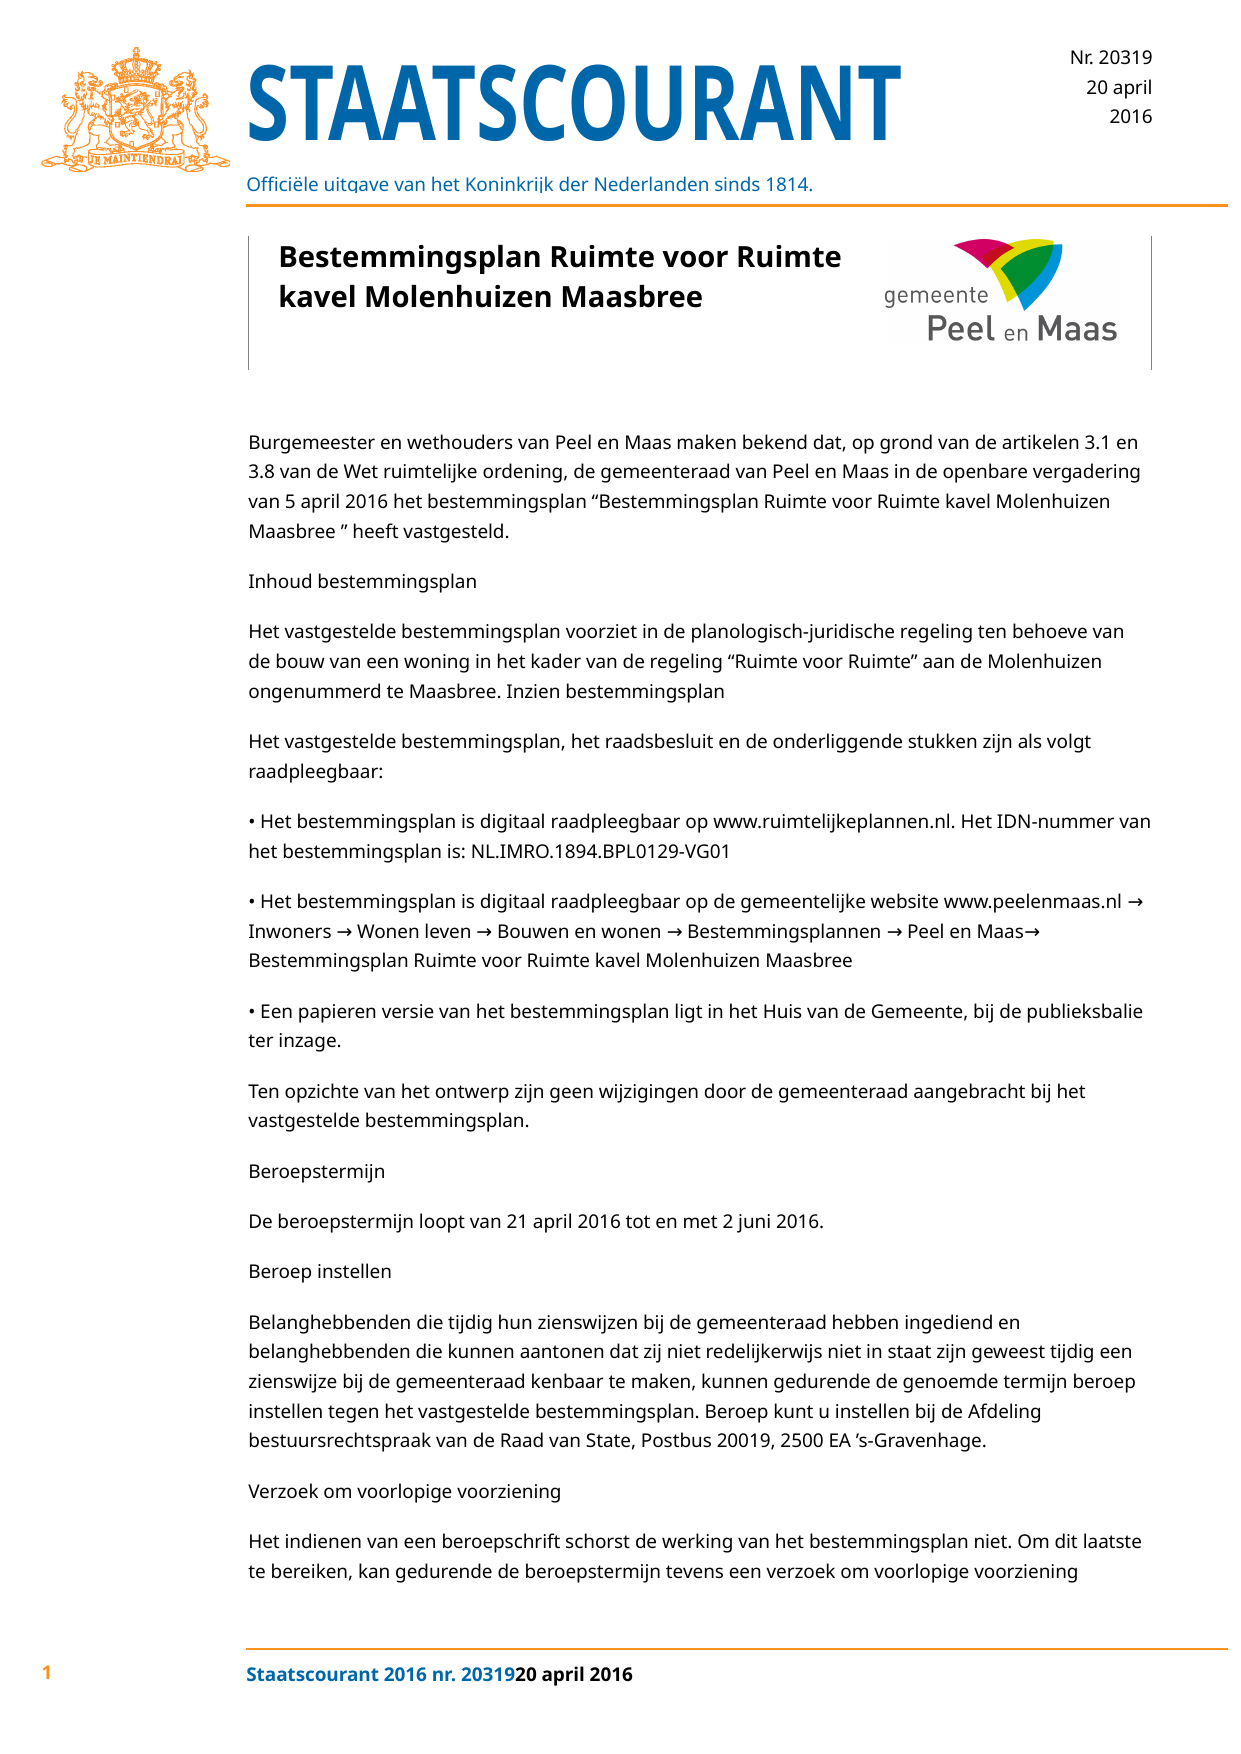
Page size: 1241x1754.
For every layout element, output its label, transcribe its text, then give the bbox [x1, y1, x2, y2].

picture [882, 236, 1119, 345]
text Belanghebbenden die tijdig hun zienswijzen bij de gemeenteraad hebben ingediend en belanghebbenden die kunnen aantonen dat zij niet redelijkerwijs niet in staat zijn geweest tijdig een zienswijze bij de gemeenteraad kenbaar te maken, kunnen gedurende de genoemde termijn beroep instellen tegen het vastgestelde bestemmingsplan. Beroep kunt u instellen bij de Afdeling bestuursrechtspraak van de Raad van State, Postbus 20019, 2500 EA ’s-Gravenhage. [248, 1309, 1152, 1453]
text • Een papieren versie van het bestemmingsplan ligt in het Huis van de Gemeente, bij de publieksbalie ter inzage. [248, 998, 1152, 1053]
table_header [850, 236, 1151, 370]
text Verzoek om voorlopige voorziening [248, 1478, 1152, 1503]
text Het indienen van een beroepschrift schorst de werking van het bestemmingsplan niet. Om dit laatste te bereiken, kan gedurende de beroepstermijn tevens een verzoek om voorlopige voorziening [248, 1528, 1152, 1583]
text Het vastgestelde bestemmingsplan, het raadsbesluit en de onderliggende stukken zijn als volgt raadpleegbaar: [248, 728, 1152, 783]
table_header Bestemmingsplan Ruimte voor Ruimte kavel Molenhuizen Maasbree [249, 236, 850, 370]
text Het vastgestelde bestemmingsplan voorziet in de planologisch-juridische regeling ten behoeve van de bouw van een woning in het kader van de regeling “Ruimte voor Ruimte” aan de Molenhuizen ongenummerd te Maasbree. Inzien bestemmingsplan [248, 619, 1152, 703]
text • Het bestemmingsplan is digitaal raadpleegbaar op www.ruimtelijkeplannen.nl. Het IDN-nummer van het bestemmingsplan is: NL.IMRO.1894.BPL0129-VG01 [248, 808, 1152, 863]
text Beroepstermijn [248, 1158, 1152, 1183]
picture [41, 47, 231, 172]
text • Het bestemmingsplan is digitaal raadpleegbaar op de gemeentelijke website www.peelenmaas.nl → Inwoners → Wonen leven → Bouwen en wonen → Bestemmingsplannen → Peel en Maas→ Bestemmingsplan Ruimte voor Ruimte kavel Molenhuizen Maasbree [248, 888, 1152, 973]
text Inhoud bestemmingsplan [248, 568, 1152, 594]
text Burgemeester en wethouders van Peel en Maas maken bekend dat, op grond van de artikelen 3.1 en 3.8 van de Wet ruimtelijke ordening, de gemeenteraad van Peel en Maas in de openbare vergadering van 5 april 2016 het bestemmingsplan “Bestemmingsplan Ruimte voor Ruimte kavel Molenhuizen Maasbree ” heeft vastgesteld. [248, 429, 1152, 543]
text De beroepstermijn loopt van 21 april 2016 tot en met 2 juni 2016. [248, 1208, 1152, 1234]
text Beroep instellen [248, 1259, 1152, 1284]
text Ten opzichte van het ontwerp zijn geen wijzigingen door de gemeenteraad aangebracht bij het vastgestelde bestemmingsplan. [248, 1078, 1152, 1133]
